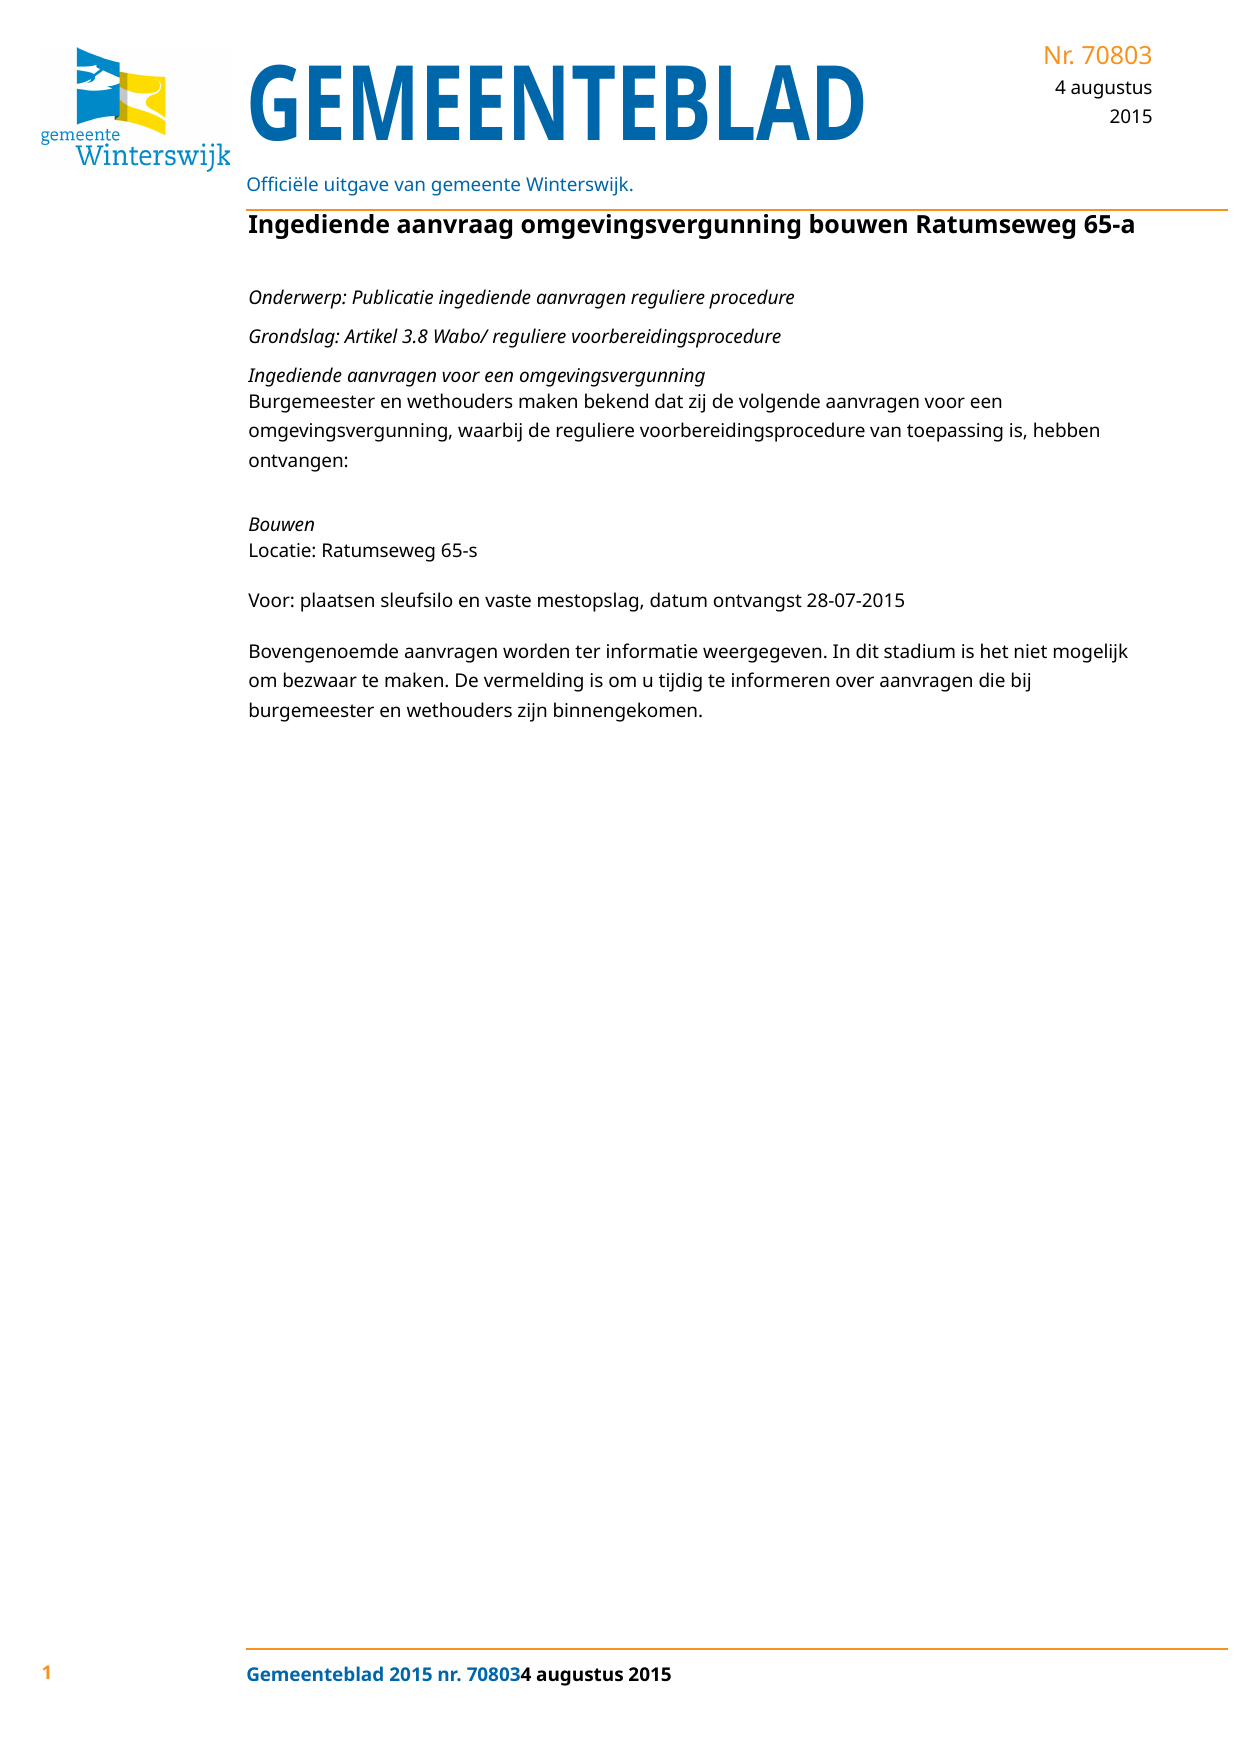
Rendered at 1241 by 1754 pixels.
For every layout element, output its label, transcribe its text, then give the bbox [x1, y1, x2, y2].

text Ingediende aanvragen voor een omgevingsvergunning [248, 362, 1152, 388]
text Grondslag: Artikel 3.8 Wabo/ reguliere voorbereidingsprocedure [248, 323, 1152, 349]
text Onderwerp: Publicatie ingediende aanvragen reguliere procedure [248, 284, 1152, 309]
text Ingediende aanvraag omgevingsvergunning bouwen Ratumseweg 65-a [248, 211, 1152, 241]
text Locatie: Ratumseweg 65-s [248, 537, 1152, 563]
picture [225, 153, 231, 162]
text Voor: plaatsen sleufsilo en vaste mestopslag, datum ontvangst 28-07-2015 [248, 587, 1152, 613]
picture [41, 47, 231, 172]
text Bouwen [248, 511, 1152, 537]
text Burgemeester en wethouders maken bekend dat zij de volgende aanvragen voor een omgevingsvergunning, waarbij de reguliere voorbereidingsprocedure van toepassing is, hebben ontvangen: [248, 388, 1152, 473]
text Bovengenoemde aanvragen worden ter informatie weergegeven. In dit stadium is het niet mogelijk om bezwaar te maken. De vermelding is om u tijdig te informeren over aanvragen die bij burgemeester en wethouders zijn binnengekomen. [248, 638, 1152, 723]
